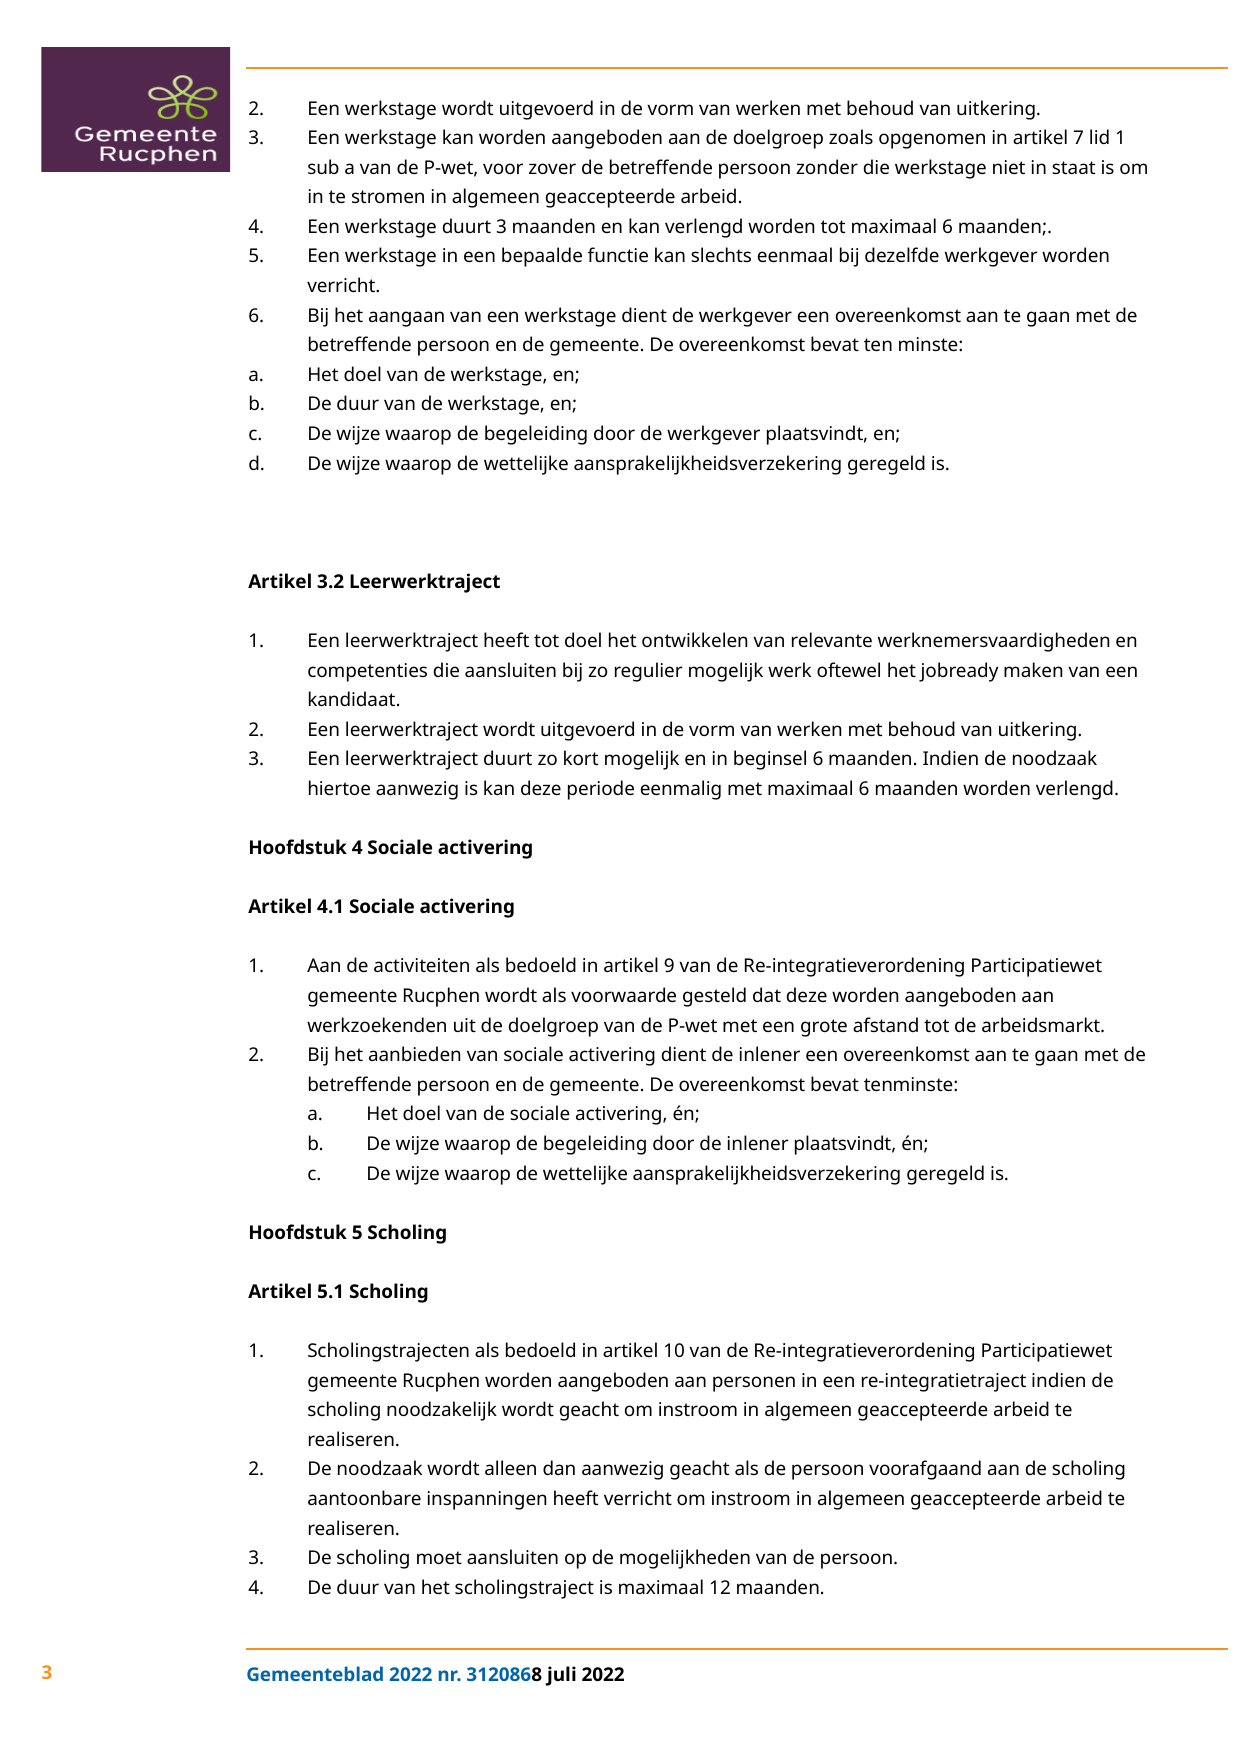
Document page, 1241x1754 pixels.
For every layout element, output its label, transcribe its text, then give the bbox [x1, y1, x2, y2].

picture [41, 47, 231, 172]
list Bij het aangaan van een werkstage dient de werkgever een overeenkomst aan te gaan met de betreffende persoon en de gemeente. De overeenkomst bevat ten minste: [248, 302, 1152, 357]
text Hoofdstuk 5 Scholing [248, 1219, 1152, 1245]
list Een leerwerktraject wordt uitgevoerd in de vorm van werken met behoud van uitkering. [248, 716, 1152, 742]
list Een leerwerktraject heeft tot doel het ontwikkelen van relevante werknemersvaardigheden en competenties die aansluiten bij zo regulier mogelijk werk oftewel het jobready maken van een kandidaat. [248, 627, 1152, 712]
list De noodzaak wordt alleen dan aanwezig geacht als de persoon voorafgaand aan de scholing aantoonbare inspanningen heeft verricht om instroom in algemeen geaccepteerde arbeid te realiseren. [248, 1456, 1152, 1541]
list Het doel van de werkstage, en; [248, 361, 1152, 387]
list Een werkstage in een bepaalde functie kan slechts eenmaal bij dezelfde werkgever worden verricht. [248, 243, 1152, 298]
list Een werkstage wordt uitgevoerd in de vorm van werken met behoud van uitkering. [248, 95, 1152, 121]
text Hoofdstuk 4 Sociale activering [248, 834, 1152, 860]
list De duur van het scholingstraject is maximaal 12 maanden. [248, 1574, 1152, 1600]
list Scholingstrajecten als bedoeld in artikel 10 van de Re-integratieverordening Participatiewet gemeente Rucphen worden aangeboden aan personen in een re-integratietraject indien de scholing noodzakelijk wordt geacht om instroom in algemeen geaccepteerde arbeid te realiseren. [248, 1337, 1152, 1452]
text Artikel 3.2 Leerwerktraject [248, 568, 1152, 594]
list Bij het aanbieden van sociale activering dient de inlener een overeenkomst aan te gaan met de betreffende persoon en de gemeente. De overeenkomst bevat tenminste: [248, 1041, 1152, 1097]
list Een werkstage kan worden aangeboden aan de doelgroep zoals opgenomen in artikel 7 lid 1 sub a van de P-wet, voor zover de betreffende persoon zonder die werkstage niet in staat is om in te stromen in algemeen geaccepteerde arbeid. [248, 124, 1152, 209]
list Een werkstage duurt 3 maanden en kan verlengd worden tot maximaal 6 maanden;. [248, 213, 1152, 239]
list De wijze waarop de begeleiding door de inlener plaatsvindt, én; [307, 1130, 1152, 1156]
list De wijze waarop de begeleiding door de werkgever plaatsvindt, en; [248, 420, 1152, 446]
text Artikel 4.1 Sociale activering [248, 893, 1152, 919]
list Het doel van de sociale activering, én; [307, 1101, 1152, 1126]
list De wijze waarop de wettelijke aansprakelijkheidsverzekering geregeld is. [307, 1160, 1152, 1186]
text Artikel 5.1 Scholing [248, 1278, 1152, 1304]
list Aan de activiteiten als bedoeld in artikel 9 van de Re-integratieverordening Participatiewet gemeente Rucphen wordt als voorwaarde gesteld dat deze worden aangeboden aan werkzoekenden uit de doelgroep van de P-wet met een grote afstand tot de arbeidsmarkt. [248, 953, 1152, 1038]
list De scholing moet aansluiten op de mogelijkheden van de persoon. [248, 1544, 1152, 1570]
list De duur van de werkstage, en; [248, 391, 1152, 416]
list Een leerwerktraject duurt zo kort mogelijk en in beginsel 6 maanden. Indien de noodzaak hiertoe aanwezig is kan deze periode eenmalig met maximaal 6 maanden worden verlengd. [248, 746, 1152, 801]
list De wijze waarop de wettelijke aansprakelijkheidsverzekering geregeld is. [248, 450, 1152, 476]
